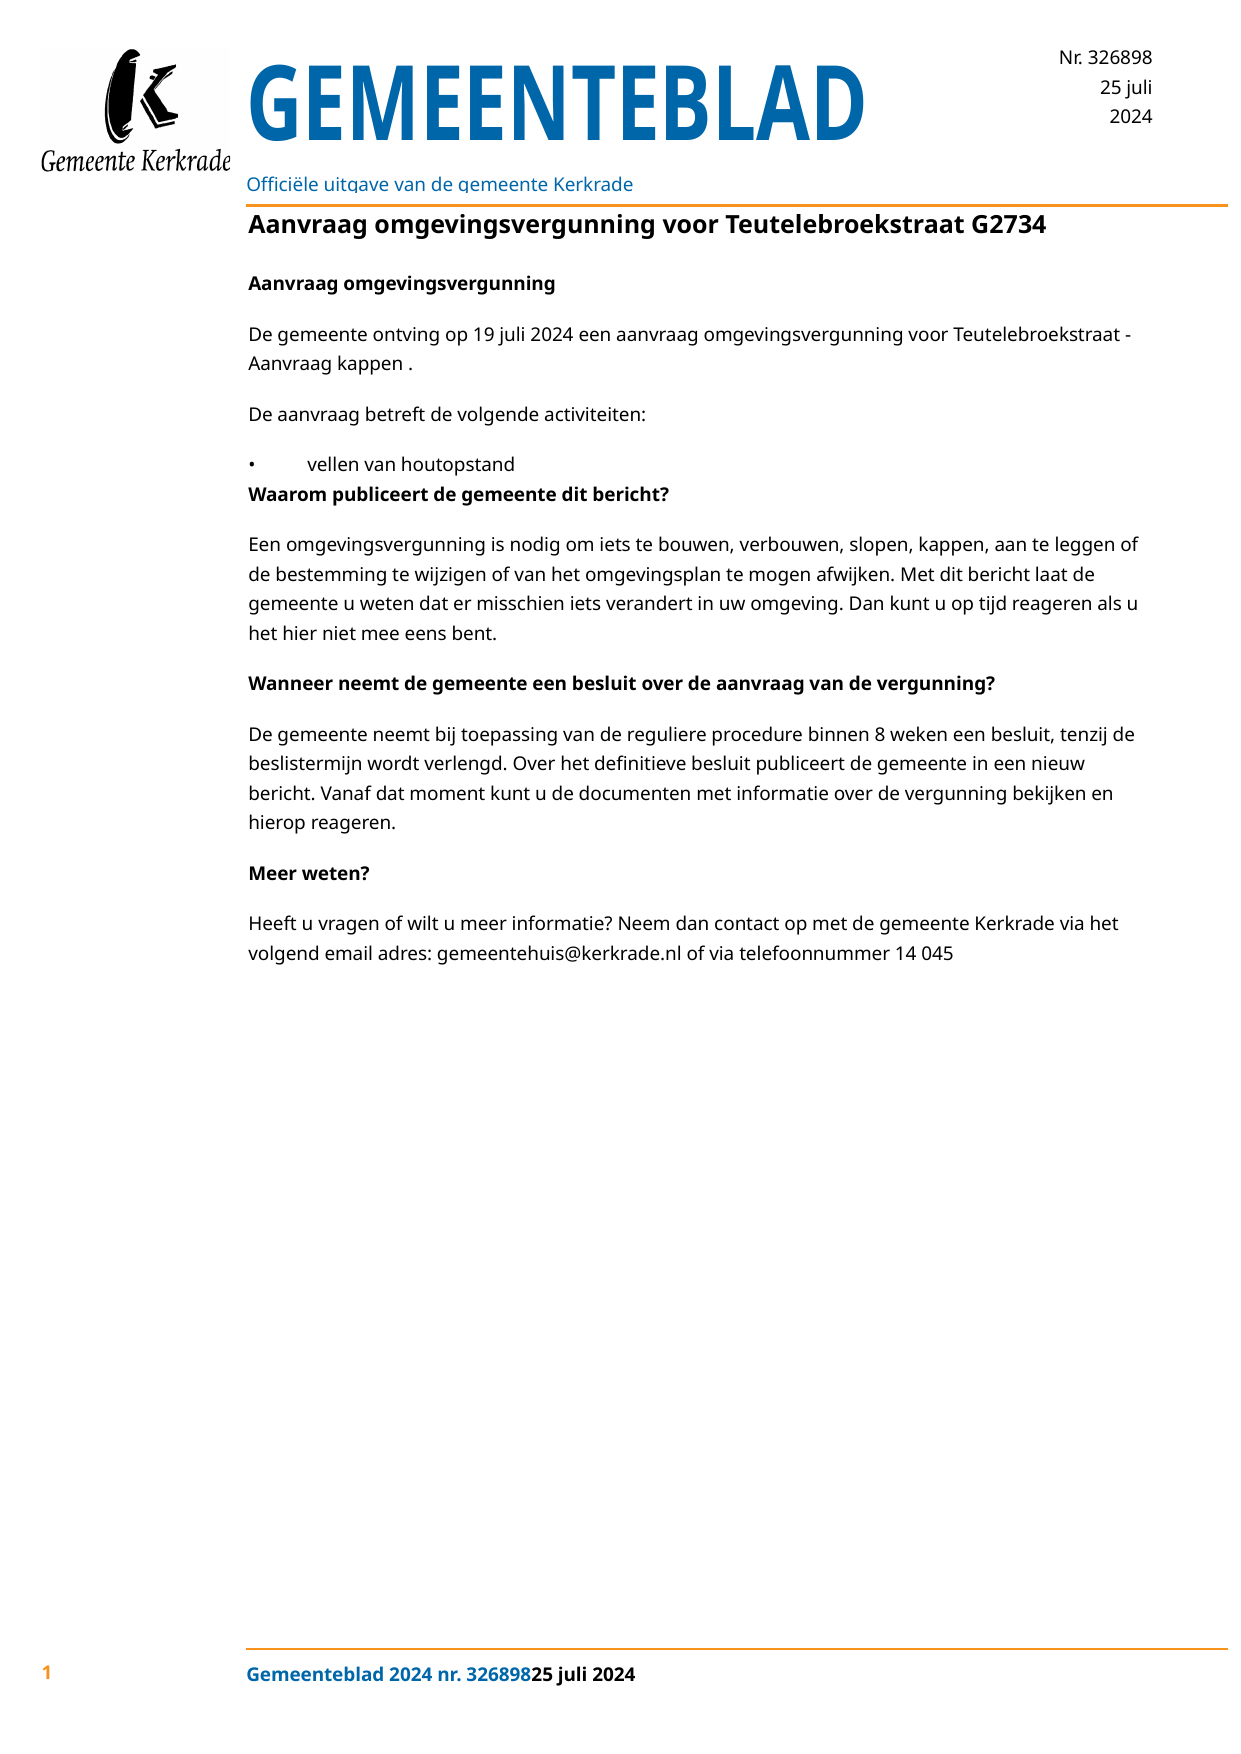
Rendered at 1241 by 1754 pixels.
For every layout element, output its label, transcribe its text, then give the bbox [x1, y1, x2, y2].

text Meer weten? [248, 860, 1152, 886]
text Aanvraag omgevingsvergunning [248, 270, 1152, 296]
text Heeft u vragen of wilt u meer informatie? Neem dan contact op met de gemeente Kerkrade via het volgend email adres: gemeentehuis@kerkrade.nl of via telefoonnummer 14 045 [248, 910, 1152, 966]
picture [41, 47, 231, 172]
text Wanneer neemt de gemeente een besluit over de aanvraag van de vergunning? [248, 670, 1152, 696]
text Waarom publiceert de gemeente dit bericht? [248, 481, 1152, 506]
text De gemeente ontving op 19 juli 2024 een aanvraag omgevingsvergunning voor Teutelebroekstraat - Aanvraag kappen . [248, 321, 1152, 376]
list vellen van houtopstand [248, 451, 1152, 477]
text Aanvraag omgevingsvergunning voor Teutelebroekstraat G2734 [248, 207, 1152, 241]
text De aanvraag betreft de volgende activiteiten: [248, 401, 1152, 426]
text De gemeente neemt bij toepassing van de reguliere procedure binnen 8 weken een besluit, tenzij de beslistermijn wordt verlengd. Over het definitieve besluit publiceert de gemeente in een nieuw bericht. Vanaf dat moment kunt u de documenten met informatie over de vergunning bekijken en hierop reageren. [248, 721, 1152, 835]
text Een omgevingsvergunning is nodig om iets te bouwen, verbouwen, slopen, kappen, aan te leggen of de bestemming te wijzigen of van het omgevingsplan te mogen afwijken. Met dit bericht laat de gemeente u weten dat er misschien iets verandert in uw omgeving. Dan kunt u op tijd reageren als u het hier niet mee eens bent. [248, 531, 1152, 646]
